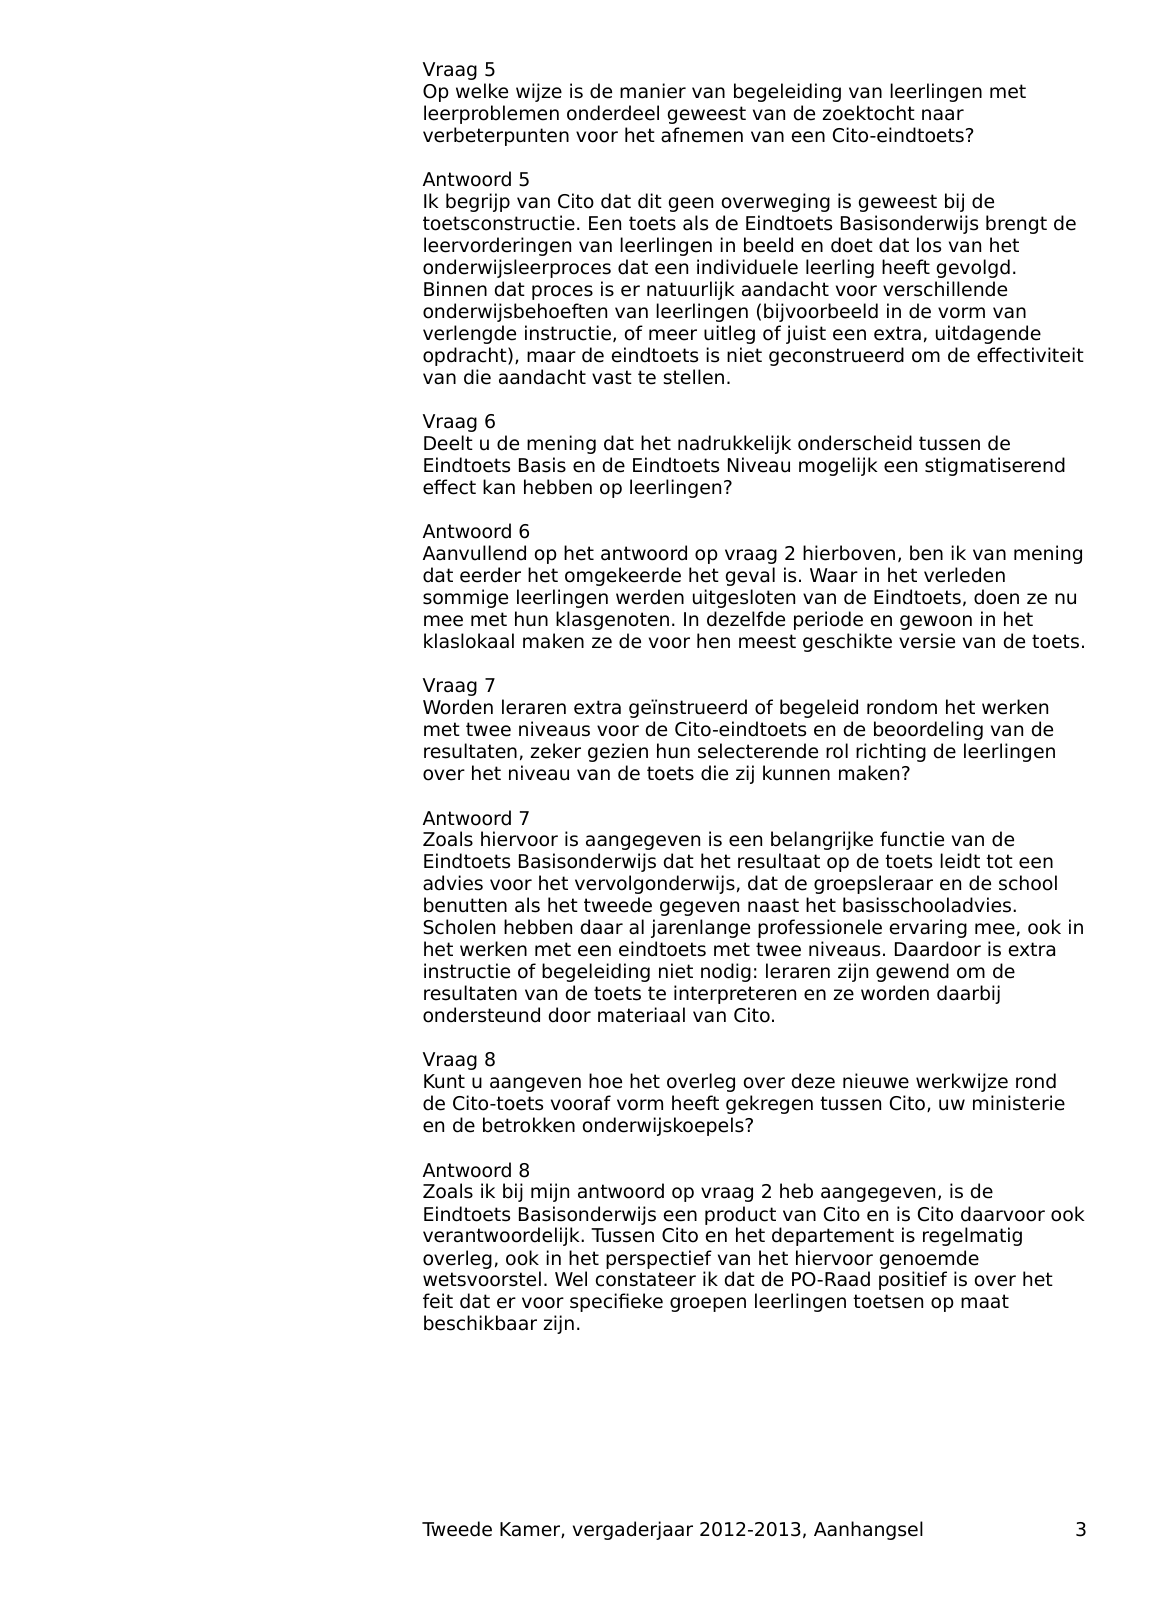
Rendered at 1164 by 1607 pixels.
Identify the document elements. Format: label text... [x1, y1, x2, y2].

text Antwoord 5 [422, 169, 1087, 191]
text Op welke wijze is de manier van begeleiding van leerlingen met leerproblemen onderdeel geweest van de zoektocht naar verbeterpunten voor het afnemen van een Cito-eindtoets? [422, 81, 1087, 147]
text Ik begrijp van Cito dat dit geen overweging is geweest bij de toetsconstructie. Een toets als de Eindtoets Basisonderwijs brengt de leervorderingen van leerlingen in beeld en doet dat los van het onderwijsleerproces dat een individuele leerling heeft gevolgd. Binnen dat proces is er natuurlijk aandacht voor verschillende onderwijsbehoeften van leerlingen (bijvoorbeeld in de vorm van verlengde instructie, of meer uitleg of juist een extra, uitdagende opdracht), maar de eindtoets is niet geconstrueerd om de effectiviteit van die aandacht vast te stellen. [422, 191, 1087, 389]
text Kunt u aangeven hoe het overleg over deze nieuwe werkwijze rond de Cito-toets vooraf vorm heeft gekregen tussen Cito, uw ministerie en de betrokken onderwijskoepels? [422, 1071, 1087, 1137]
text Deelt u de mening dat het nadrukkelijk onderscheid tussen de Eindtoets Basis en de Eindtoets Niveau mogelijk een stigmatiserend effect kan hebben op leerlingen? [422, 433, 1087, 499]
text Vraag 5 [422, 59, 1087, 81]
text Worden leraren extra geïnstrueerd of begeleid rondom het werken met twee niveaus voor de Cito-eindtoets en de beoordeling van de resultaten, zeker gezien hun selecterende rol richting de leerlingen over het niveau van de toets die zij kunnen maken? [422, 697, 1087, 785]
text Antwoord 8 [422, 1159, 1087, 1181]
text Antwoord 6 [422, 521, 1087, 543]
text Vraag 8 [422, 1049, 1087, 1071]
text Antwoord 7 [422, 807, 1087, 829]
text Aanvullend op het antwoord op vraag 2 hierboven, ben ik van mening dat eerder het omgekeerde het geval is. Waar in het verleden sommige leerlingen werden uitgesloten van de Eindtoets, doen ze nu mee met hun klasgenoten. In dezelfde periode en gewoon in het klaslokaal maken ze de voor hen meest geschikte versie van de toets. [422, 543, 1087, 653]
text Zoals ik bij mijn antwoord op vraag 2 heb aangegeven, is de Eindtoets Basisonderwijs een product van Cito en is Cito daarvoor ook verantwoordelijk. Tussen Cito en het departement is regelmatig overleg, ook in het perspectief van het hiervoor genoemde wetsvoorstel. Wel constateer ik dat de PO-Raad positief is over het feit dat er voor specifieke groepen leerlingen toetsen op maat beschikbaar zijn. [422, 1181, 1087, 1335]
text Vraag 7 [422, 675, 1087, 697]
text Zoals hiervoor is aangegeven is een belangrijke functie van de Eindtoets Basisonderwijs dat het resultaat op de toets leidt tot een advies voor het vervolgonderwijs, dat de groepsleraar en de school benutten als het tweede gegeven naast het basisschooladvies. Scholen hebben daar al jarenlange professionele ervaring mee, ook in het werken met een eindtoets met twee niveaus. Daardoor is extra instructie of begeleiding niet nodig: leraren zijn gewend om de resultaten van de toets te interpreteren en ze worden daarbij ondersteund door materiaal van Cito. [422, 829, 1087, 1027]
text Vraag 6 [422, 411, 1087, 433]
